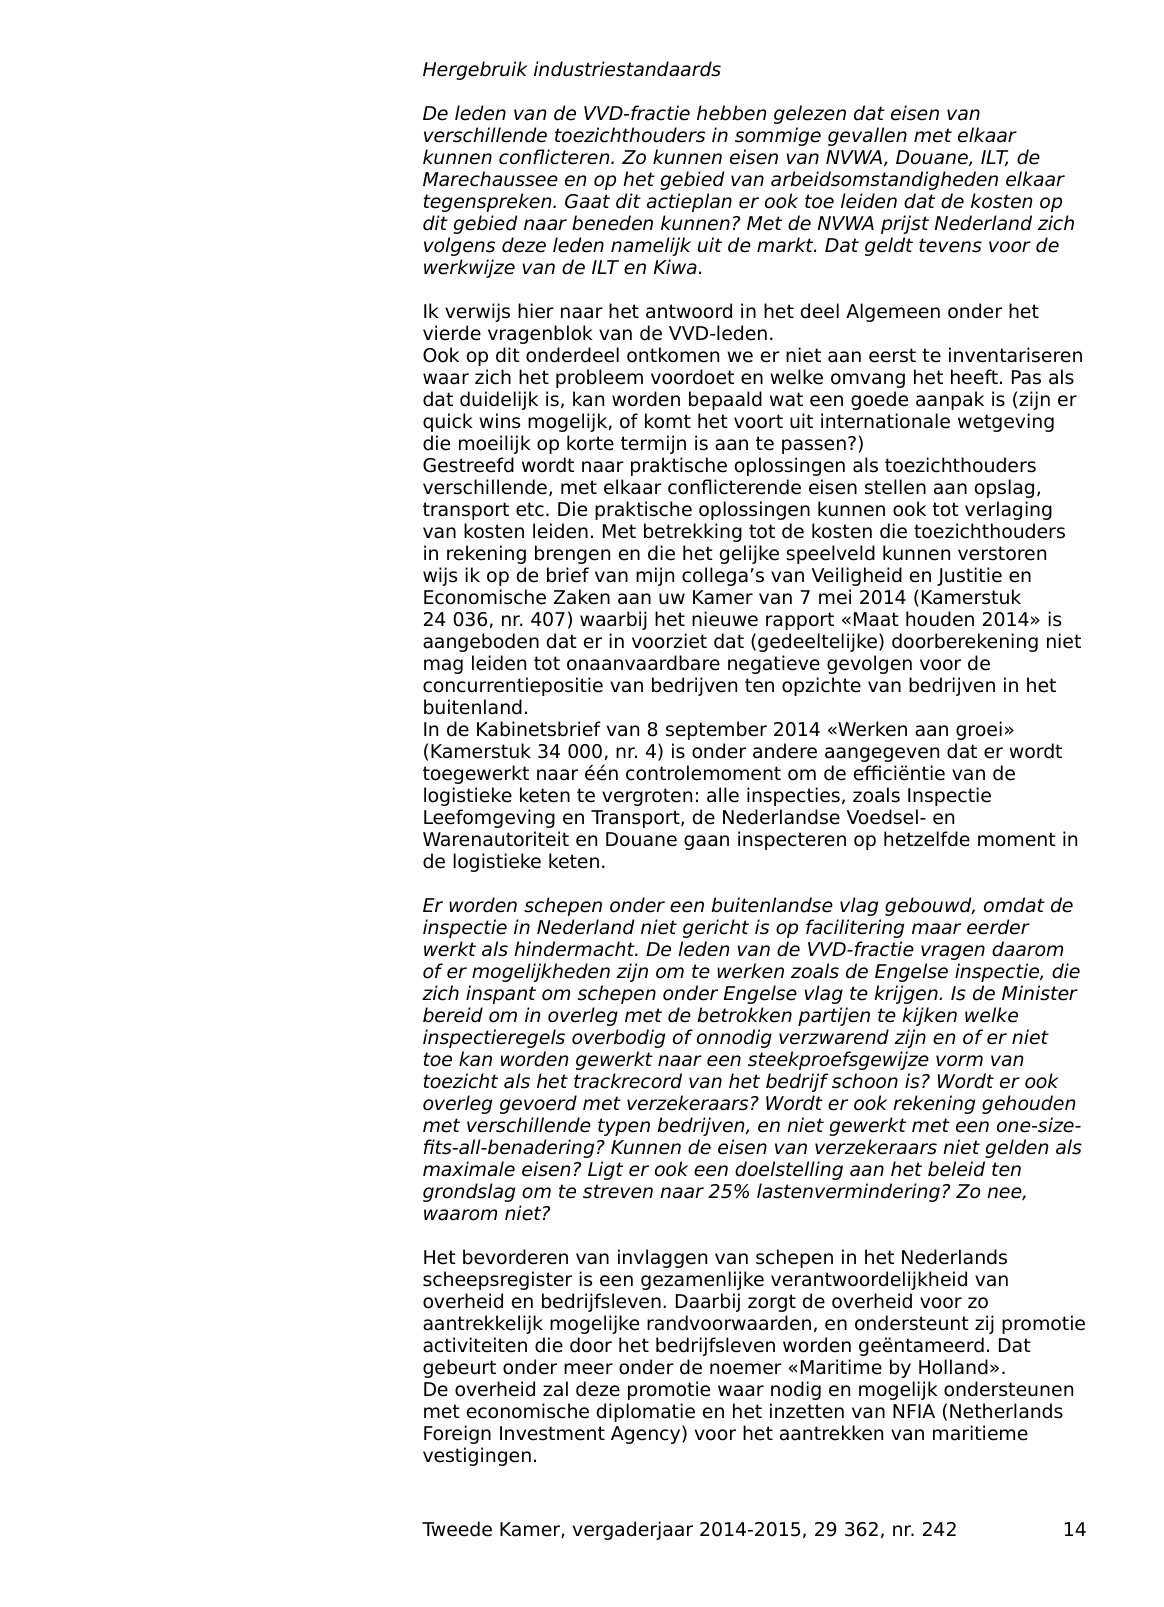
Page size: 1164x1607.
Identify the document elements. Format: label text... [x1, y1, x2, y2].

text In de Kabinetsbrief van 8 september 2014 «Werken aan groei» (Kamerstuk 34 000, nr. 4) is onder andere aangegeven dat er wordt toegewerkt naar één controlemoment om de efficiëntie van de logistieke keten te vergroten: alle inspecties, zoals Inspectie Leefomgeving en Transport, de Nederlandse Voedsel- en Warenautoriteit en Douane gaan inspecteren op hetzelfde moment in de logistieke keten. [422, 719, 1087, 873]
text De leden van de VVD-fractie hebben gelezen dat eisen van verschillende toezichthouders in sommige gevallen met elkaar kunnen conflicteren. Zo kunnen eisen van NVWA, Douane, ILT, de Marechaussee en op het gebied van arbeidsomstandigheden elkaar tegenspreken. Gaat dit actieplan er ook toe leiden dat de kosten op dit gebied naar beneden kunnen? Met de NVWA prijst Nederland zich volgens deze leden namelijk uit de markt. Dat geldt tevens voor de werkwijze van de ILT en Kiwa. [422, 103, 1087, 279]
text Ik verwijs hier naar het antwoord in het deel Algemeen onder het vierde vragenblok van de VVD-leden. [422, 301, 1087, 345]
text Er worden schepen onder een buitenlandse vlag gebouwd, omdat de inspectie in Nederland niet gericht is op facilitering maar eerder werkt als hindermacht. De leden van de VVD-fractie vragen daarom of er mogelijkheden zijn om te werken zoals de Engelse inspectie, die zich inspant om schepen onder Engelse vlag te krijgen. Is de Minister bereid om in overleg met de betrokken partijen te kijken welke inspectieregels overbodig of onnodig verzwarend zijn en of er niet toe kan worden gewerkt naar een steekproefsgewijze vorm van toezicht als het trackrecord van het bedrijf schoon is? Wordt er ook overleg gevoerd met verzekeraars? Wordt er ook rekening gehouden met verschillende typen bedrijven, en niet gewerkt met een one-size-fits-all-benadering? Kunnen de eisen van verzekeraars niet gelden als maximale eisen? Ligt er ook een doelstelling aan het beleid ten grondslag om te streven naar 25% lastenvermindering? Zo nee, waarom niet? [422, 895, 1087, 1224]
text Gestreefd wordt naar praktische oplossingen als toezichthouders verschillende, met elkaar conflicterende eisen stellen aan opslag, transport etc. Die praktische oplossingen kunnen ook tot verlaging van kosten leiden. Met betrekking tot de kosten die toezichthouders in rekening brengen en die het gelijke speelveld kunnen verstoren wijs ik op de brief van mijn collega’s van Veiligheid en Justitie en Economische Zaken aan uw Kamer van 7 mei 2014 (Kamerstuk 24 036, nr. 407) waarbij het nieuwe rapport «Maat houden 2014» is aangeboden dat er in voorziet dat (gedeeltelijke) doorberekening niet mag leiden tot onaanvaardbare negatieve gevolgen voor de concurrentiepositie van bedrijven ten opzichte van bedrijven in het buitenland. [422, 455, 1087, 719]
text Ook op dit onderdeel ontkomen we er niet aan eerst te inventariseren waar zich het probleem voordoet en welke omvang het heeft. Pas als dat duidelijk is, kan worden bepaald wat een goede aanpak is (zijn er quick wins mogelijk, of komt het voort uit internationale wetgeving die moeilijk op korte termijn is aan te passen?) [422, 345, 1087, 455]
subtitle Hergebruik industriestandaards [422, 59, 1087, 81]
text Het bevorderen van invlaggen van schepen in het Nederlands scheepsregister is een gezamenlijke verantwoordelijkheid van overheid en bedrijfsleven. Daarbij zorgt de overheid voor zo aantrekkelijk mogelijke randvoorwaarden, en ondersteunt zij promotie activiteiten die door het bedrijfsleven worden geëntameerd. Dat gebeurt onder meer onder de noemer «Maritime by Holland». [422, 1247, 1087, 1379]
text De overheid zal deze promotie waar nodig en mogelijk ondersteunen met economische diplomatie en het inzetten van NFIA (Netherlands Foreign Investment Agency) voor het aantrekken van maritieme vestigingen. [422, 1379, 1087, 1467]
